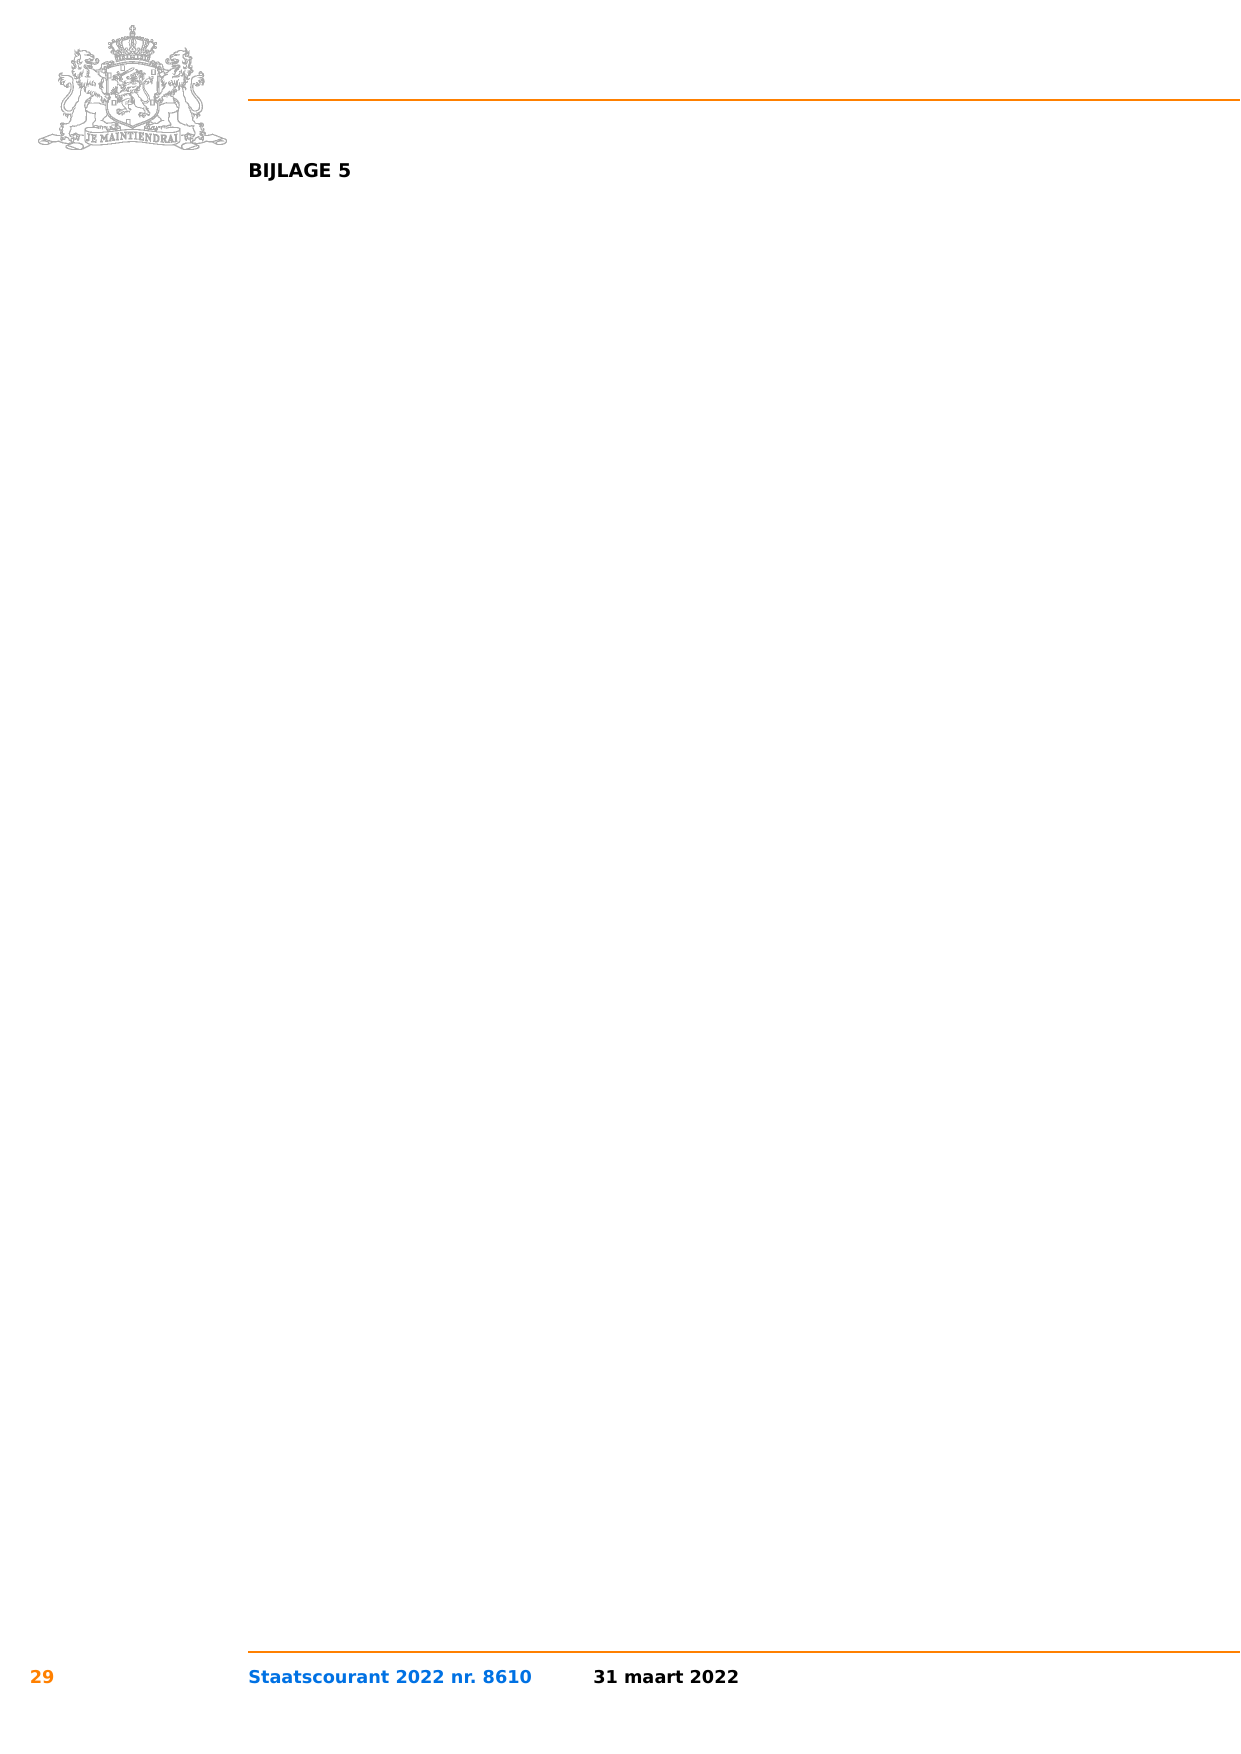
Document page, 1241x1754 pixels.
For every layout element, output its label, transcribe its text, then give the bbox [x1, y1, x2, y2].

picture [38, 25, 227, 150]
subtitle BIJLAGE 5 [248, 160, 1163, 182]
